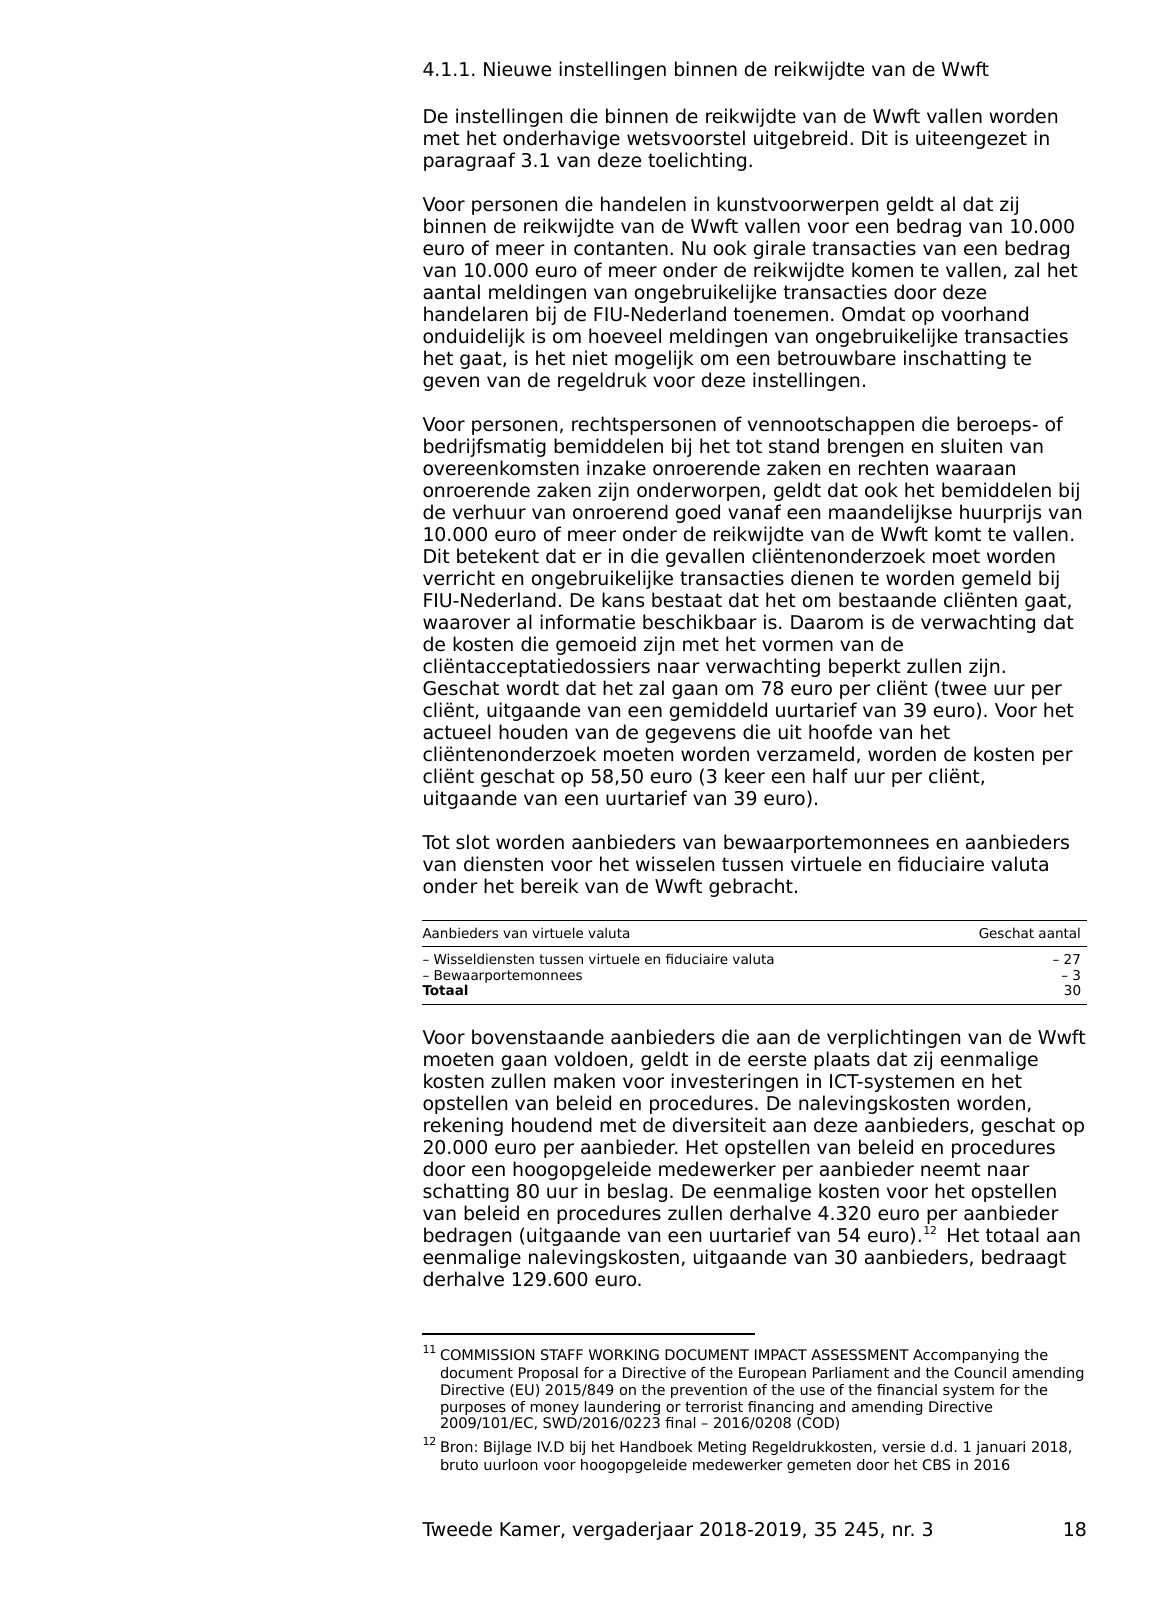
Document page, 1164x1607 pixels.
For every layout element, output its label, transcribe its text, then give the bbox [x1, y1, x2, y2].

text COMMISSION STAFF WORKING DOCUMENT IMPACT ASSESSMENT Accompanying the document Proposal for a Directive of the European Parliament and the Council amending Directive (EU) 2015/849 on the prevention of the use of the financial system for the purposes of money laundering or terrorist financing and amending Directive 2009/101/EC, SWD/2016/0223 final – 2016/0208 (COD) [422, 1343, 1087, 1432]
table_cell 30 [954, 983, 1087, 1003]
text Voor personen, rechtspersonen of vennootschappen die beroeps- of bedrijfsmatig bemiddelen bij het tot stand brengen en sluiten van overeenkomsten inzake onroerende zaken en rechten waaraan onroerende zaken zijn onderworpen, geldt dat ook het bemiddelen bij de verhuur van onroerend goed vanaf een maandelijkse huurprijs van 10.000 euro of meer onder de reikwijdte van de Wwft komt te vallen. Dit betekent dat er in die gevallen cliëntenonderzoek moet worden verricht en ongebruikelijke transacties dienen te worden gemeld bij FIU-Nederland. De kans bestaat dat het om bestaande cliënten gaat, waarover al informatie beschikbaar is. Daarom is de verwachting dat de kosten die gemoeid zijn met het vormen van de cliëntacceptatiedossiers naar verwachting beperkt zullen zijn. Geschat wordt dat het zal gaan om 78 euro per cliënt (twee uur per cliënt, uitgaande van een gemiddeld uurtarief van 39 euro). Voor het actueel houden van de gegevens die uit hoofde van het cliëntenonderzoek moeten worden verzameld, worden de kosten per cliënt geschat op 58,50 euro (3 keer een half uur per cliënt, uitgaande van een uurtarief van 39 euro). [422, 414, 1087, 810]
text Bron: Bijlage IV.D bij het Handboek Meting Regeldrukkosten, versie d.d. 1 januari 2018, bruto uurloon voor hoogopgeleide medewerker gemeten door het CBS in 2016 [422, 1435, 1087, 1474]
text De instellingen die binnen de reikwijdte van de Wwft vallen worden met het onderhavige wetsvoorstel uitgebreid. Dit is uiteengezet in paragraaf 3.1 van deze toelichting. [422, 106, 1087, 172]
table_cell – Bewaarportemonnees [422, 968, 954, 983]
text Voor personen die handelen in kunstvoorwerpen geldt al dat zij binnen de reikwijdte van de Wwft vallen voor een bedrag van 10.000 euro of meer in contanten. Nu ook girale transacties van een bedrag van 10.000 euro of meer onder de reikwijdte komen te vallen, zal het aantal meldingen van ongebruikelijke transacties door deze handelaren bij de FIU-Nederland toenemen. Omdat op voorhand onduidelijk is om hoeveel meldingen van ongebruikelijke transacties het gaat, is het niet mogelijk om een betrouwbare inschatting te geven van de regeldruk voor deze instellingen. [422, 194, 1087, 392]
table_header Aanbieders van virtuele valuta [422, 921, 954, 946]
table_header Geschat aantal [954, 921, 1087, 946]
subtitle 4.1.1. Nieuwe instellingen binnen de reikwijdte van de Wwft [422, 59, 1087, 81]
table_cell – 3 [954, 968, 1087, 983]
text Voor bovenstaande aanbieders die aan de verplichtingen van de Wwft moeten gaan voldoen, geldt in de eerste plaats dat zij eenmalige kosten zullen maken voor investeringen in ICT-systemen en het opstellen van beleid en procedures. De nalevingskosten worden, rekening houdend met de diversiteit aan deze aanbieders, geschat op 20.000 euro per aanbieder. Het opstellen van beleid en procedures door een hoogopgeleide medewerker per aanbieder neemt naar schatting 80 uur in beslag. De eenmalige kosten voor het opstellen van beleid en procedures zullen derhalve 4.320 euro per aanbieder bedragen (uitgaande van een uurtarief van 54 euro). Het totaal aan eenmalige nalevingskosten, uitgaande van 30 aanbieders, bedraagt derhalve 129.600 euro. [422, 1027, 1087, 1291]
text Tot slot worden aanbieders van bewaarportemonnees en aanbieders van diensten voor het wisselen tussen virtuele en fiduciaire valuta onder het bereik van de Wwft gebracht. [422, 832, 1087, 898]
table_cell Totaal [422, 983, 954, 1003]
table_cell – 27 [954, 947, 1087, 967]
table_cell – Wisseldiensten tussen virtuele en fiduciaire valuta [422, 947, 954, 967]
